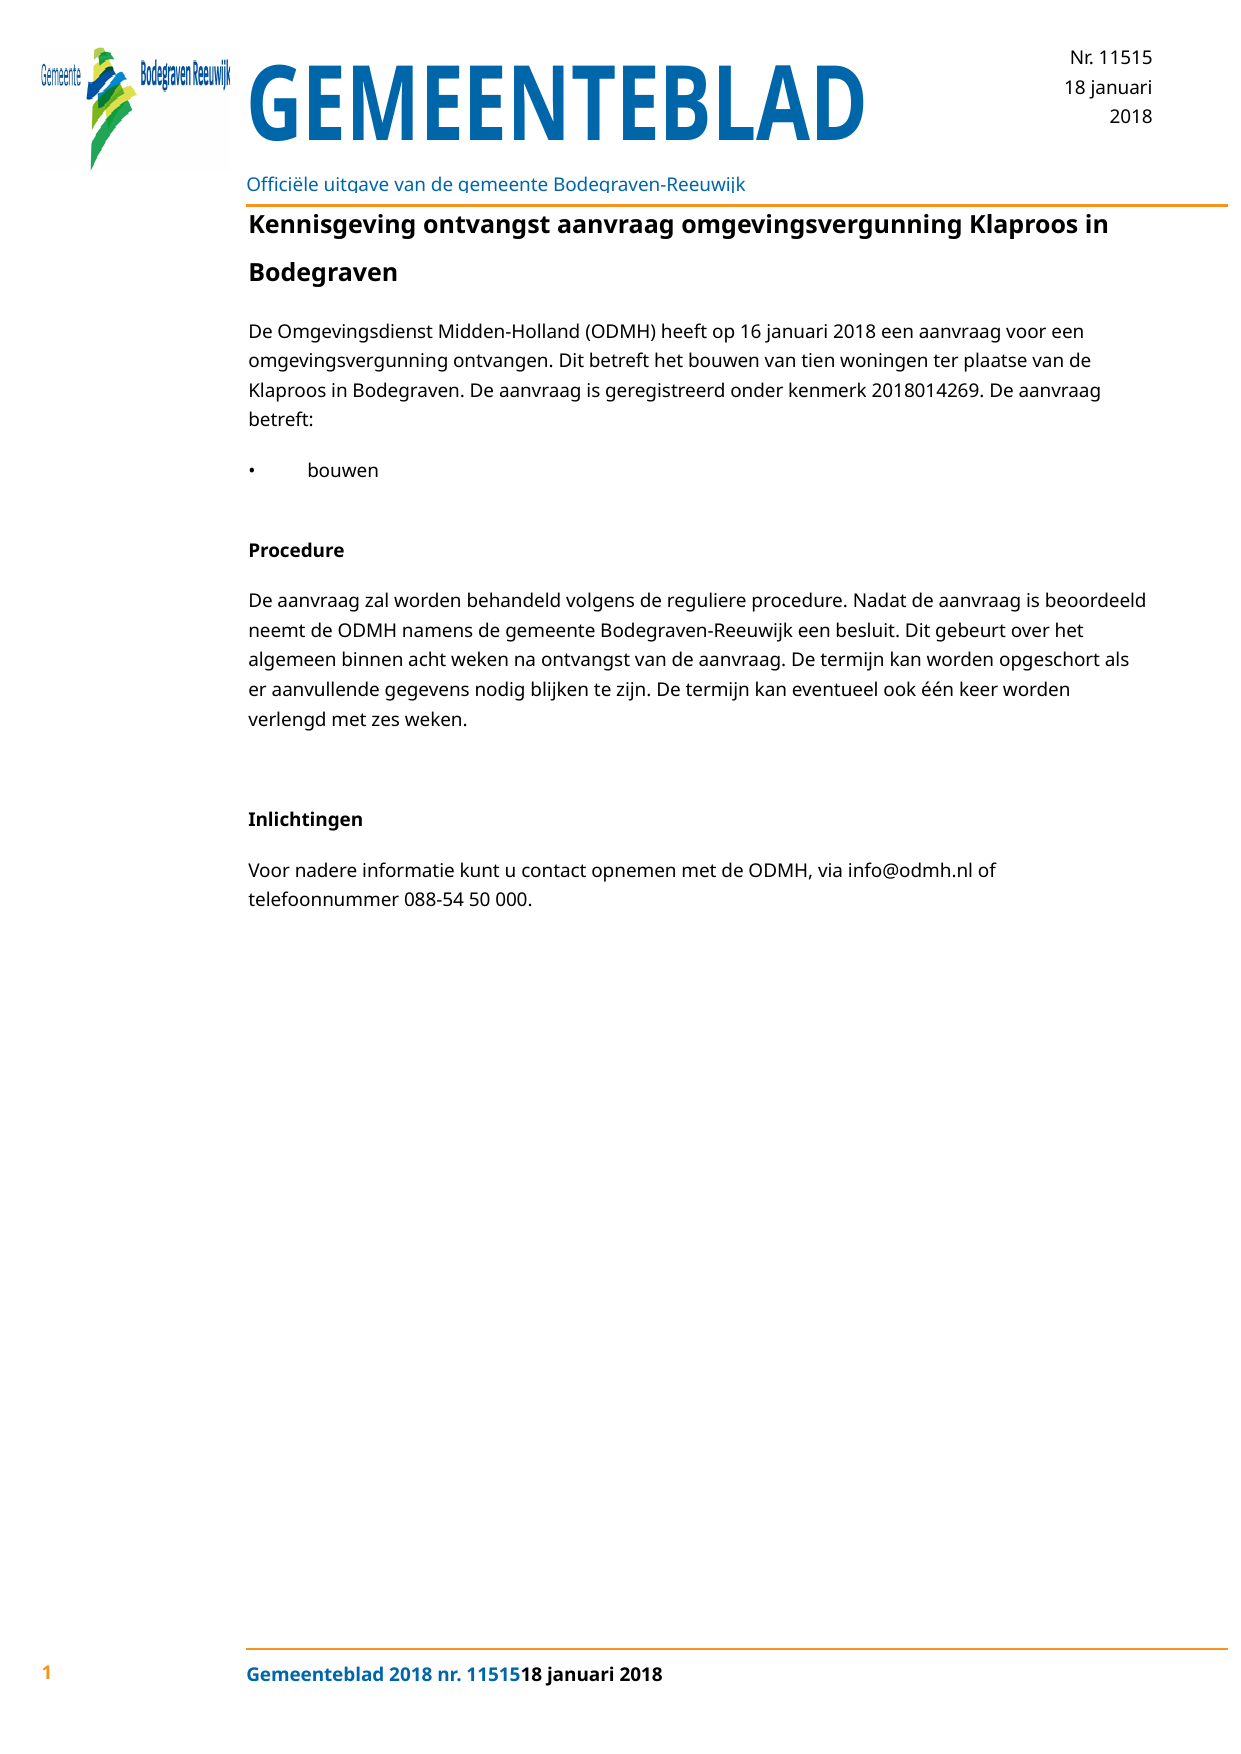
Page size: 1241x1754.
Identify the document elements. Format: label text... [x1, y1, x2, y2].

picture [41, 47, 231, 172]
text De Omgevingsdienst Midden-Holland (ODMH) heeft op 16 januari 2018 een aanvraag voor een omgevingsvergunning ontvangen. Dit betreft het bouwen van tien woningen ter plaatse van de Klaproos in Bodegraven. De aanvraag is geregistreerd onder kenmerk 2018014269. De aanvraag betreft: [248, 318, 1152, 432]
text De aanvraag zal worden behandeld volgens de reguliere procedure. Nadat de aanvraag is beoordeeld neemt de ODMH namens de gemeente Bodegraven-Reeuwijk een besluit. Dit gebeurt over het algemeen binnen acht weken na ontvangst van de aanvraag. De termijn kan worden opgeschort als er aanvullende gegevens nodig blijken te zijn. De termijn kan eventueel ook één keer worden verlengd met zes weken. [248, 587, 1152, 732]
text Kennisgeving ontvangst aanvraag omgevingsvergunning Klaproos in Bodegraven [248, 207, 1152, 288]
text Inlichtingen [248, 807, 1152, 832]
list bouwen [248, 457, 1152, 483]
text Voor nadere informatie kunt u contact opnemen met de ODMH, via info@odmh.nl of telefoonnummer 088-54 50 000. [248, 857, 1152, 912]
text Procedure [248, 537, 1152, 563]
